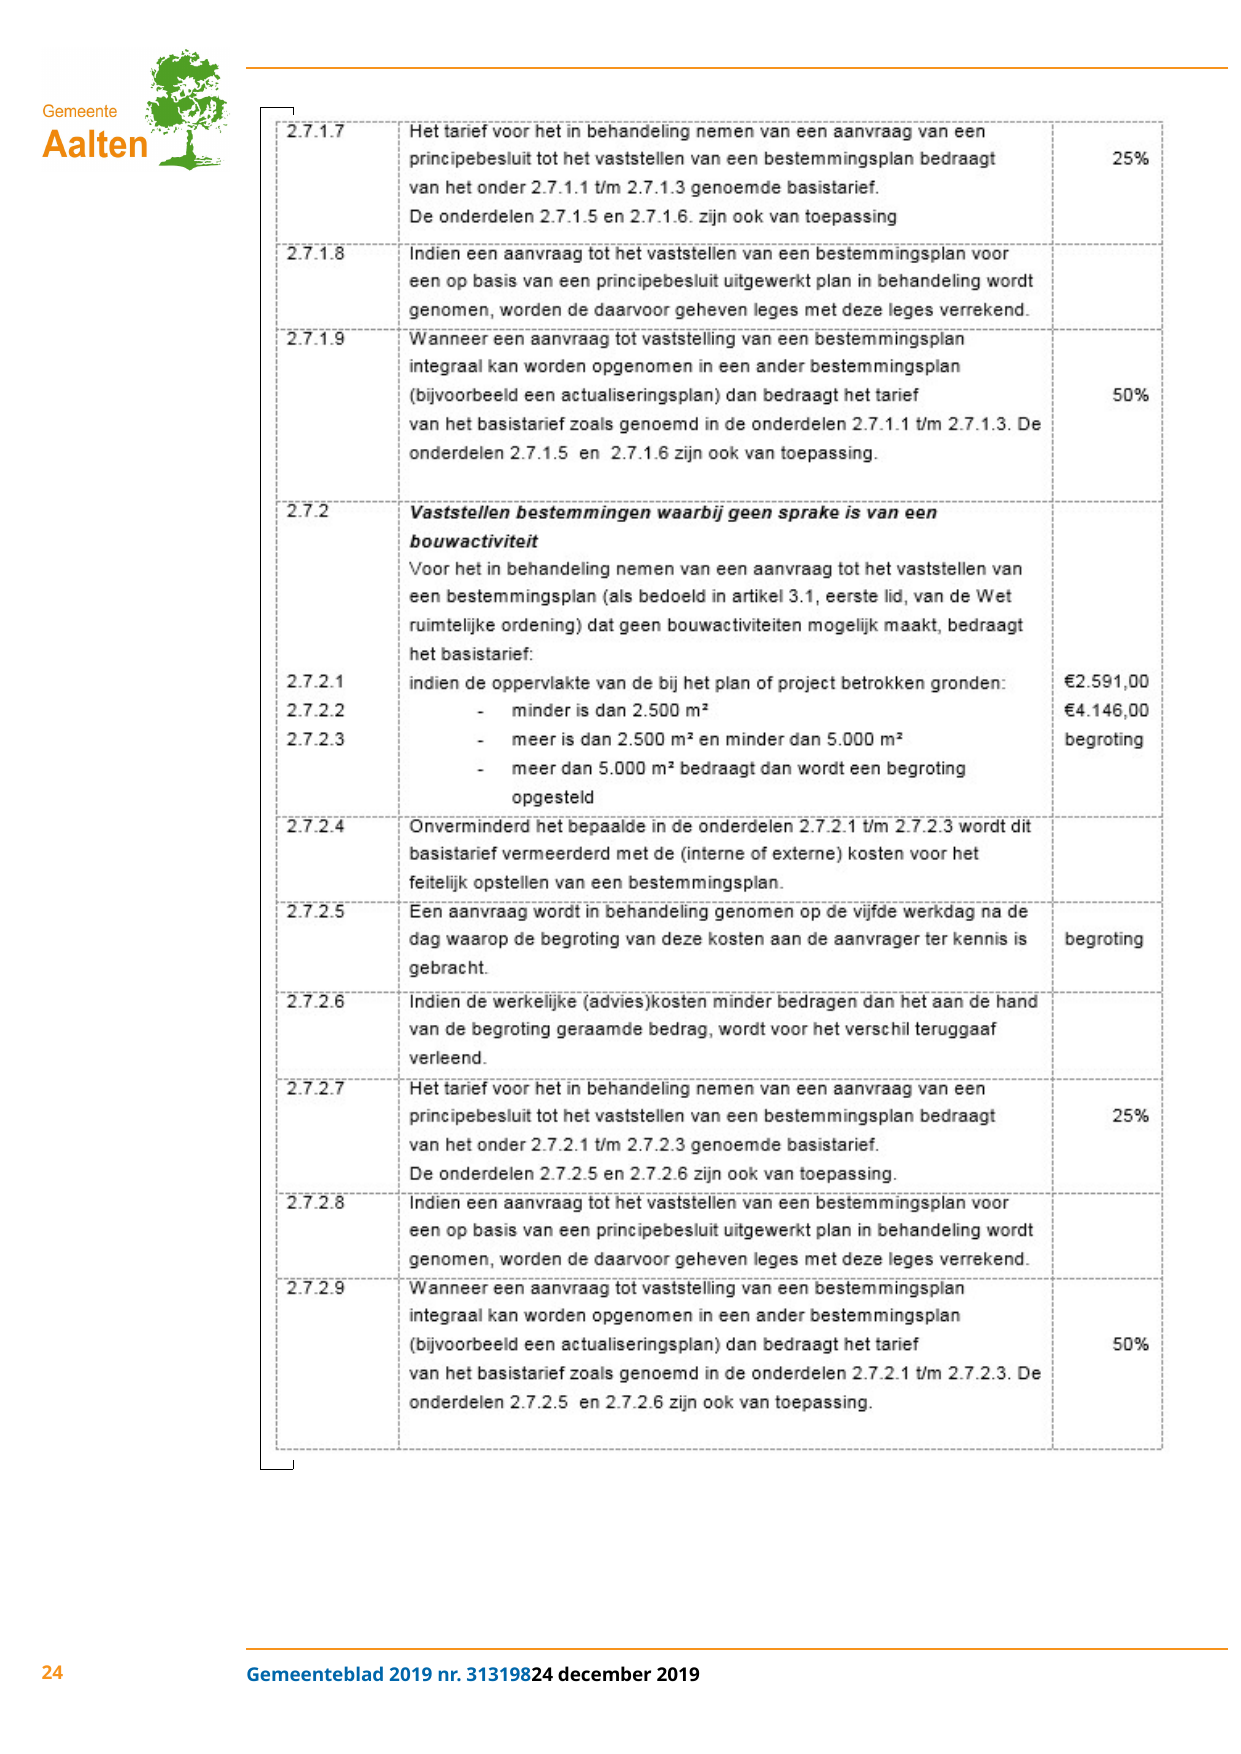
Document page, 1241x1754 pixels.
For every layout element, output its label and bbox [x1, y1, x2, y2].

picture [41, 47, 231, 172]
picture [268, 115, 1173, 1460]
